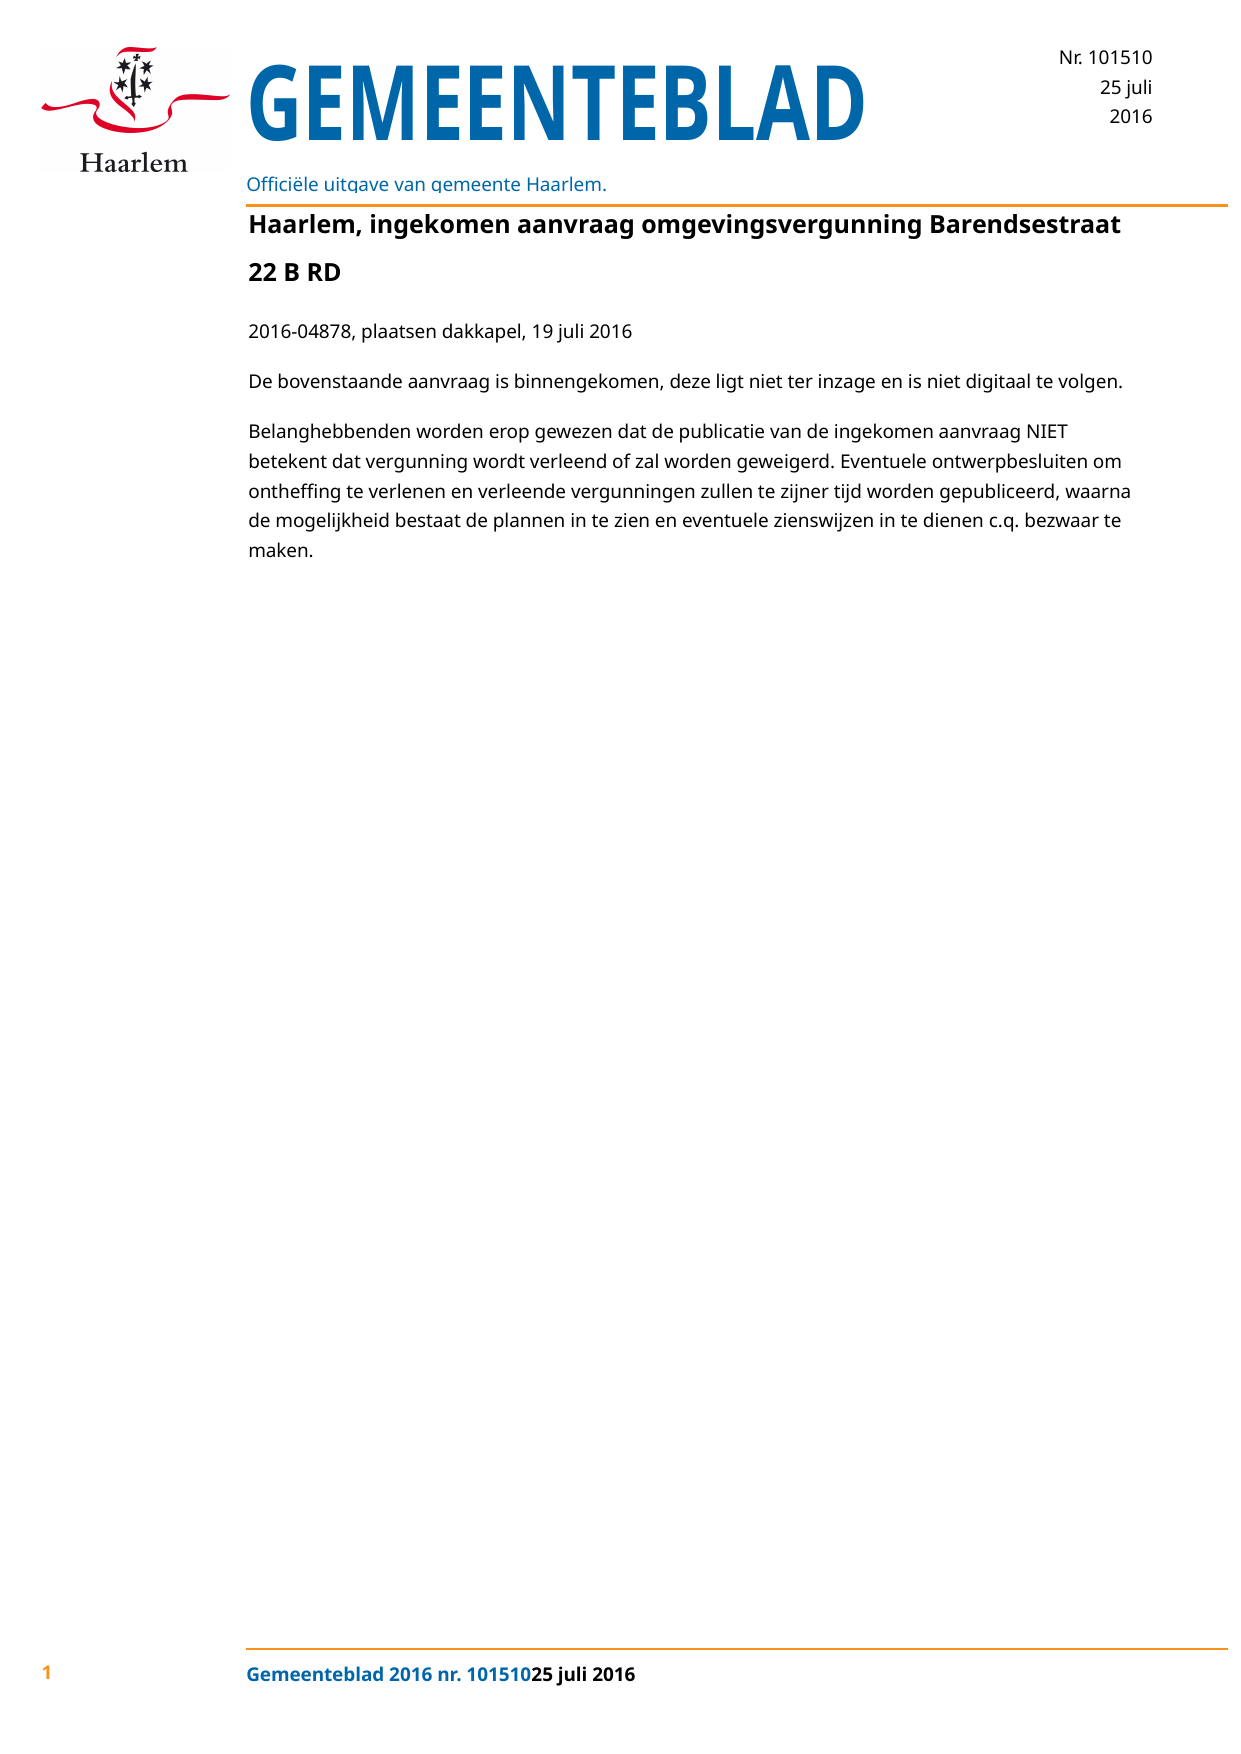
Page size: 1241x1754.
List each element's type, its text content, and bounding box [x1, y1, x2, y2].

picture [41, 47, 231, 172]
text 2016-04878, plaatsen dakkapel, 19 juli 2016 [248, 318, 1152, 344]
text Haarlem, ingekomen aanvraag omgevingsvergunning Barendsestraat 22 B RD [248, 207, 1152, 288]
text De bovenstaande aanvraag is binnengekomen, deze ligt niet ter inzage en is niet digitaal te volgen. [248, 368, 1152, 394]
text Belanghebbenden worden erop gewezen dat de publicatie van de ingekomen aanvraag NIET betekent dat vergunning wordt verleend of zal worden geweigerd. Eventuele ontwerpbesluiten om ontheffing te verlenen en verleende vergunningen zullen te zijner tijd worden gepubliceerd, waarna de mogelijkheid bestaat de plannen in te zien en eventuele zienswijzen in te dienen c.q. bezwaar te maken. [248, 419, 1152, 563]
